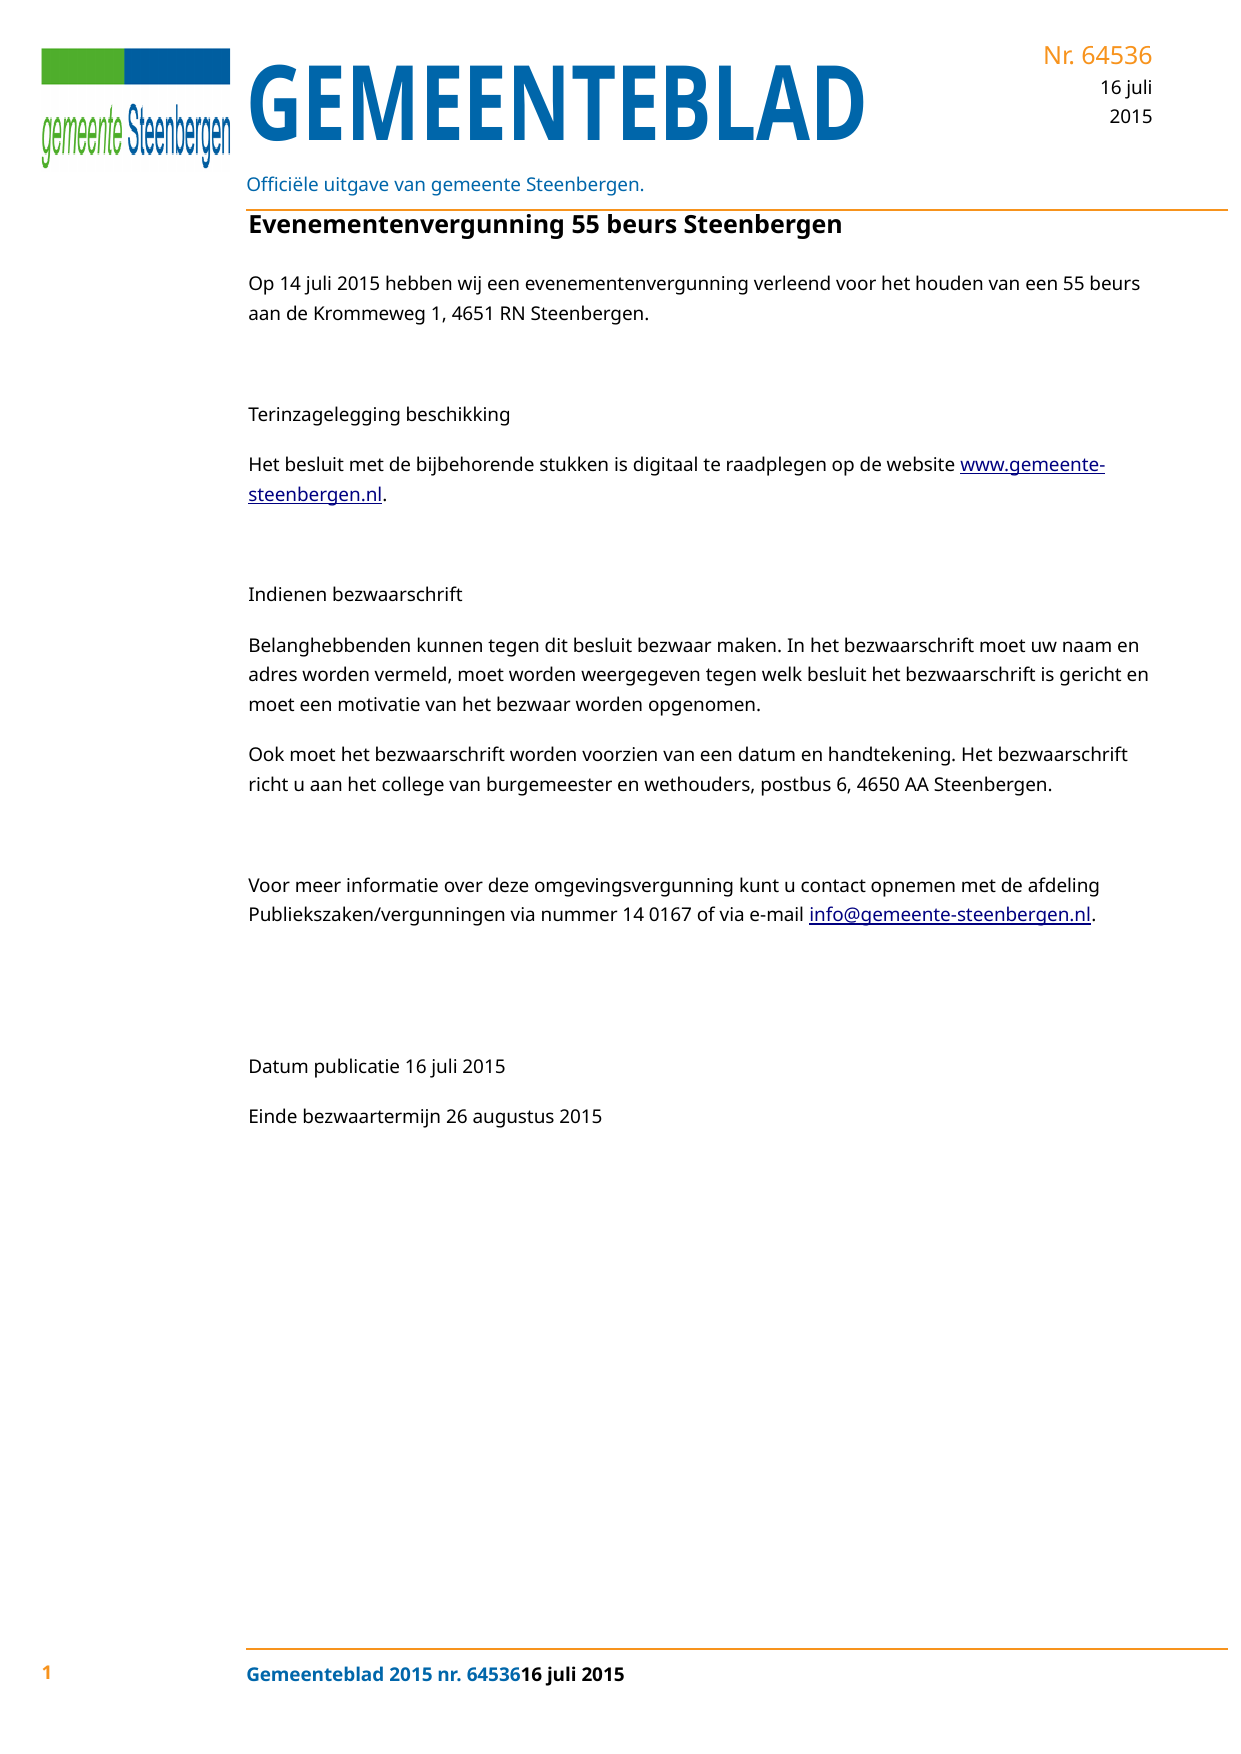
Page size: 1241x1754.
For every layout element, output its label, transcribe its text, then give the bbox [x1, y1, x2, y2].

text Einde bezwaartermijn 26 augustus 2015 [248, 1103, 1152, 1129]
text Op 14 juli 2015 hebben wij een evenementenvergunning verleend voor het houden van een 55 beurs aan de Krommeweg 1, 4651 RN Steenbergen. [248, 270, 1152, 326]
text Belanghebbenden kunnen tegen dit besluit bezwaar maken. In het bezwaarschrift moet uw naam en adres worden vermeld, moet worden weergegeven tegen welk besluit het bezwaarschrift is gericht en moet een motivatie van het bezwaar worden opgenomen. [248, 632, 1152, 717]
picture [41, 47, 231, 172]
text Indienen bezwaarschrift [248, 582, 1152, 607]
text Het besluit met de bijbehorende stukken is digitaal te raadplegen op de website www.gemeente-steenbergen.nl. [248, 451, 1152, 506]
text Terinzagelegging beschikking [248, 401, 1152, 426]
text Ook moet het bezwaarschrift worden voorzien van een datum en handtekening. Het bezwaarschrift richt u aan het college van burgemeester en wethouders, postbus 6, 4650 AA Steenbergen. [248, 742, 1152, 797]
text Evenementenvergunning 55 beurs Steenbergen [248, 211, 1152, 241]
text Voor meer informatie over deze omgevingsvergunning kunt u contact opnemen met de afdeling Publiekszaken/vergunningen via nummer 14 0167 of via e-mail info@gemeente-steenbergen.nl. [248, 872, 1152, 927]
text Datum publicatie 16 juli 2015 [248, 1053, 1152, 1078]
